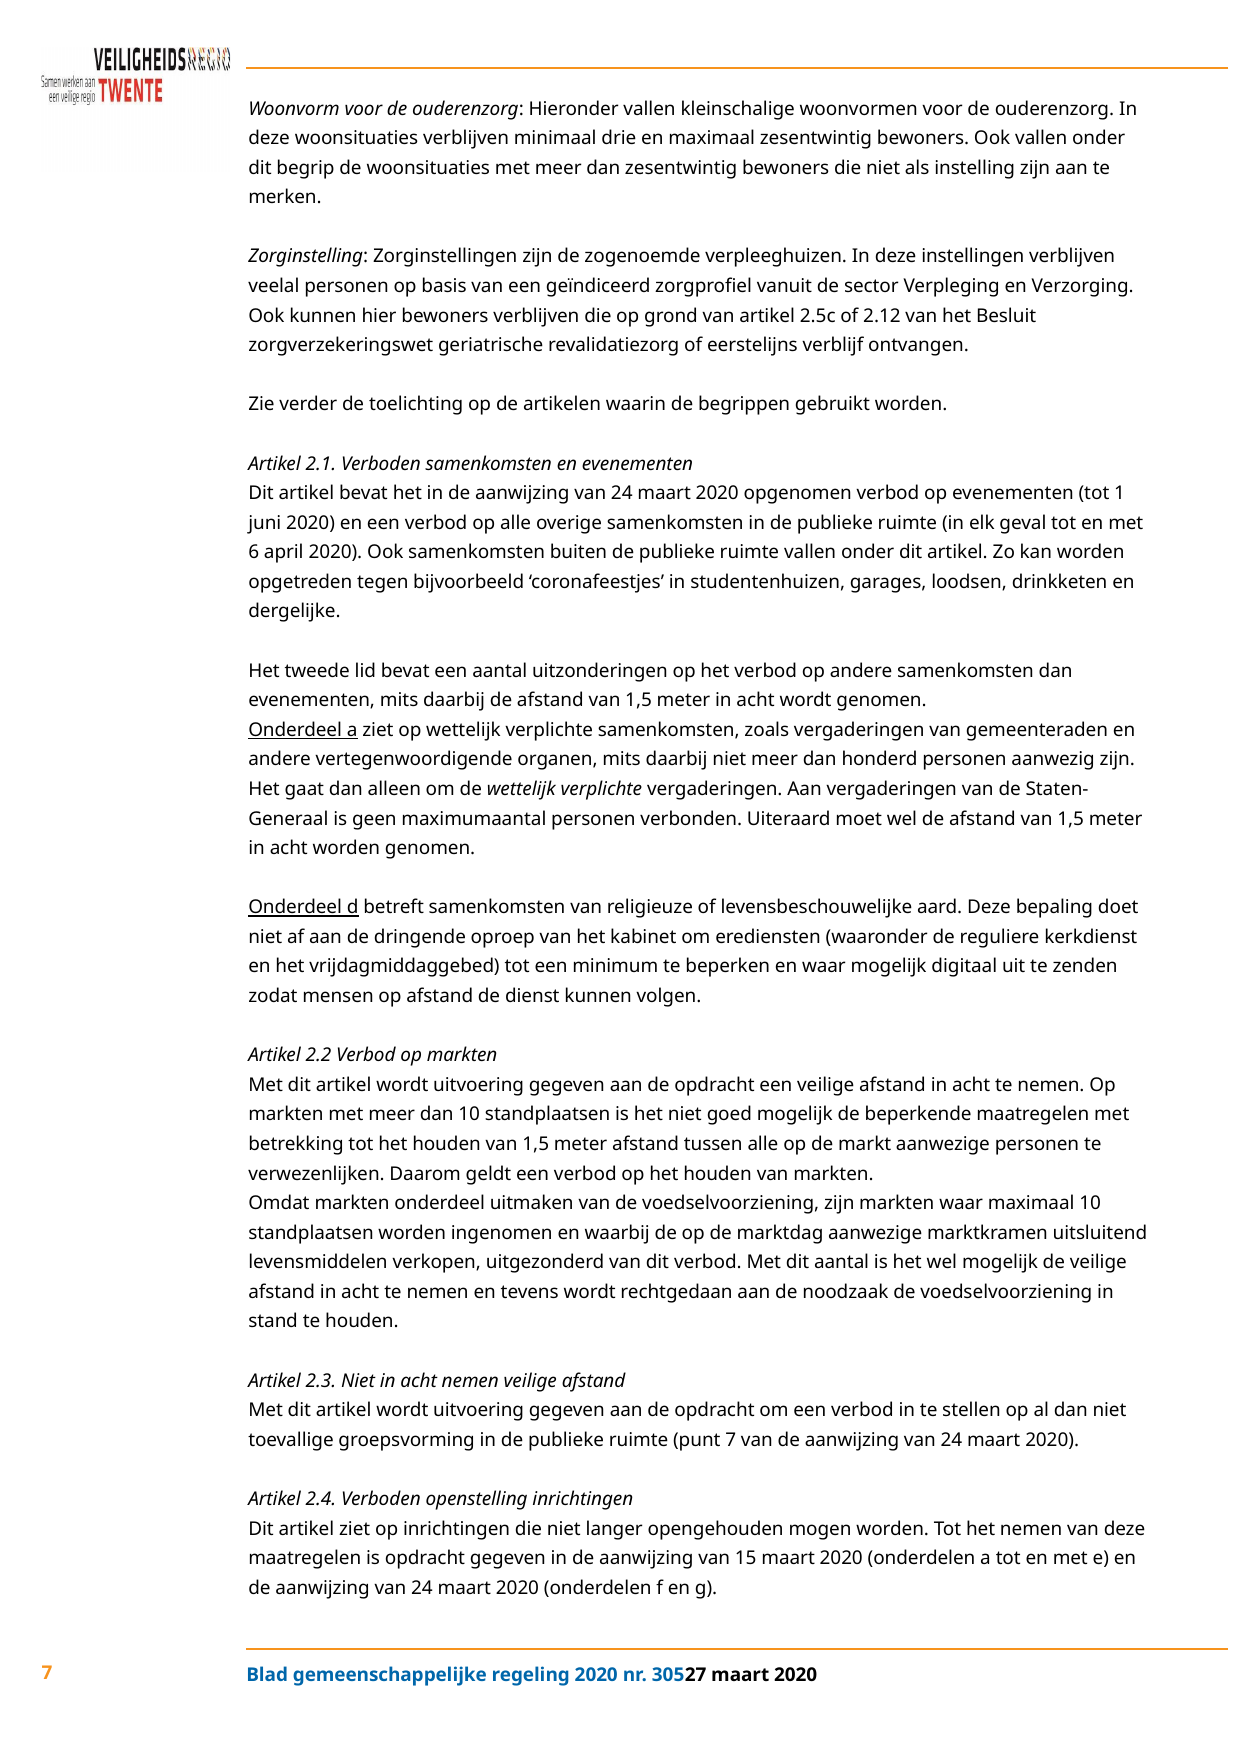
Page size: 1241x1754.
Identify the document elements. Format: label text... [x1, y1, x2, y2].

text Omdat markten onderdeel uitmaken van de voedselvoorziening, zijn markten waar maximaal 10 standplaatsen worden ingenomen en waarbij de op de marktdag aanwezige marktkramen uitsluitend levensmiddelen verkopen, uitgezonderd van dit verbod. Met dit aantal is het wel mogelijk de veilige afstand in acht te nemen en tevens wordt rechtgedaan aan de noodzaak de voedselvoorziening in stand te houden. [248, 1189, 1152, 1333]
text Zorginstelling: Zorginstellingen zijn de zogenoemde verpleeghuizen. In deze instellingen verblijven veelal personen op basis van een geïndiceerd zorgprofiel vanuit de sector Verpleging en Verzorging. Ook kunnen hier bewoners verblijven die op grond van artikel 2.5c of 2.12 van het Besluit zorgverzekeringswet geriatrische revalidatiezorg of eerstelijns verblijf ontvangen. [248, 243, 1152, 357]
text markten met meer dan 10 standplaatsen is het niet goed mogelijk de beperkende maatregelen met betrekking tot het houden van 1,5 meter afstand tussen alle op de markt aanwezige personen te verwezenlijken. Daarom geldt een verbod op het houden van markten. [248, 1101, 1152, 1186]
text Onderdeel d betreft samenkomsten van religieuze of levensbeschouwelijke aard. Deze bepaling doet niet af aan de dringende oproep van het kabinet om erediensten (waaronder de reguliere kerkdienst en het vrijdagmiddaggebed) tot een minimum te beperken en waar mogelijk digitaal uit te zenden zodat mensen op afstand de dienst kunnen volgen. [248, 893, 1152, 1008]
text Met dit artikel wordt uitvoering gegeven aan de opdracht een veilige afstand in acht te nemen. Op [248, 1071, 1152, 1097]
text Zie verder de toelichting op de artikelen waarin de begrippen gebruikt worden. [248, 391, 1152, 416]
text Met dit artikel wordt uitvoering gegeven aan de opdracht om een verbod in te stellen op al dan niet toevallige groepsvorming in de publieke ruimte (punt 7 van de aanwijzing van 24 maart 2020). [248, 1396, 1152, 1452]
picture [41, 47, 231, 172]
text Artikel 2.3. Niet in acht nemen veilige afstand [248, 1367, 1152, 1393]
text Dit artikel ziet op inrichtingen die niet langer opengehouden mogen worden. Tot het nemen van deze maatregelen is opdracht gegeven in de aanwijzing van 15 maart 2020 (onderdelen a tot en met e) en de aanwijzing van 24 maart 2020 (onderdelen f en g). [248, 1515, 1152, 1600]
text Onderdeel a ziet op wettelijk verplichte samenkomsten, zoals vergaderingen van gemeenteraden en andere vertegenwoordigende organen, mits daarbij niet meer dan honderd personen aanwezig zijn. Het gaat dan alleen om de wettelijk verplichte vergaderingen. Aan vergaderingen van de Staten-Generaal is geen maximumaantal personen verbonden. Uiteraard moet wel de afstand van 1,5 meter in acht worden genomen. [248, 716, 1152, 860]
text Woonvorm voor de ouderenzorg: Hieronder vallen kleinschalige woonvormen voor de ouderenzorg. In deze woonsituaties verblijven minimaal drie en maximaal zesentwintig bewoners. Ook vallen onder dit begrip de woonsituaties met meer dan zesentwintig bewoners die niet als instelling zijn aan te merken. [248, 95, 1152, 209]
text Artikel 2.4. Verboden openstelling inrichtingen [248, 1485, 1152, 1511]
text Het tweede lid bevat een aantal uitzonderingen op het verbod op andere samenkomsten dan evenementen, mits daarbij de afstand van 1,5 meter in acht wordt genomen. [248, 657, 1152, 712]
text Artikel 2.2 Verbod op markten [248, 1041, 1152, 1067]
text Artikel 2.1. Verboden samenkomsten en evenementen [248, 450, 1152, 476]
text Dit artikel bevat het in de aanwijzing van 24 maart 2020 opgenomen verbod op evenementen (tot 1 juni 2020) en een verbod op alle overige samenkomsten in de publieke ruimte (in elk geval tot en met 6 april 2020). Ook samenkomsten buiten de publieke ruimte vallen onder dit artikel. Zo kan worden opgetreden tegen bijvoorbeeld ‘coronafeestjes’ in studentenhuizen, garages, loodsen, drinkketen en dergelijke. [248, 479, 1152, 623]
